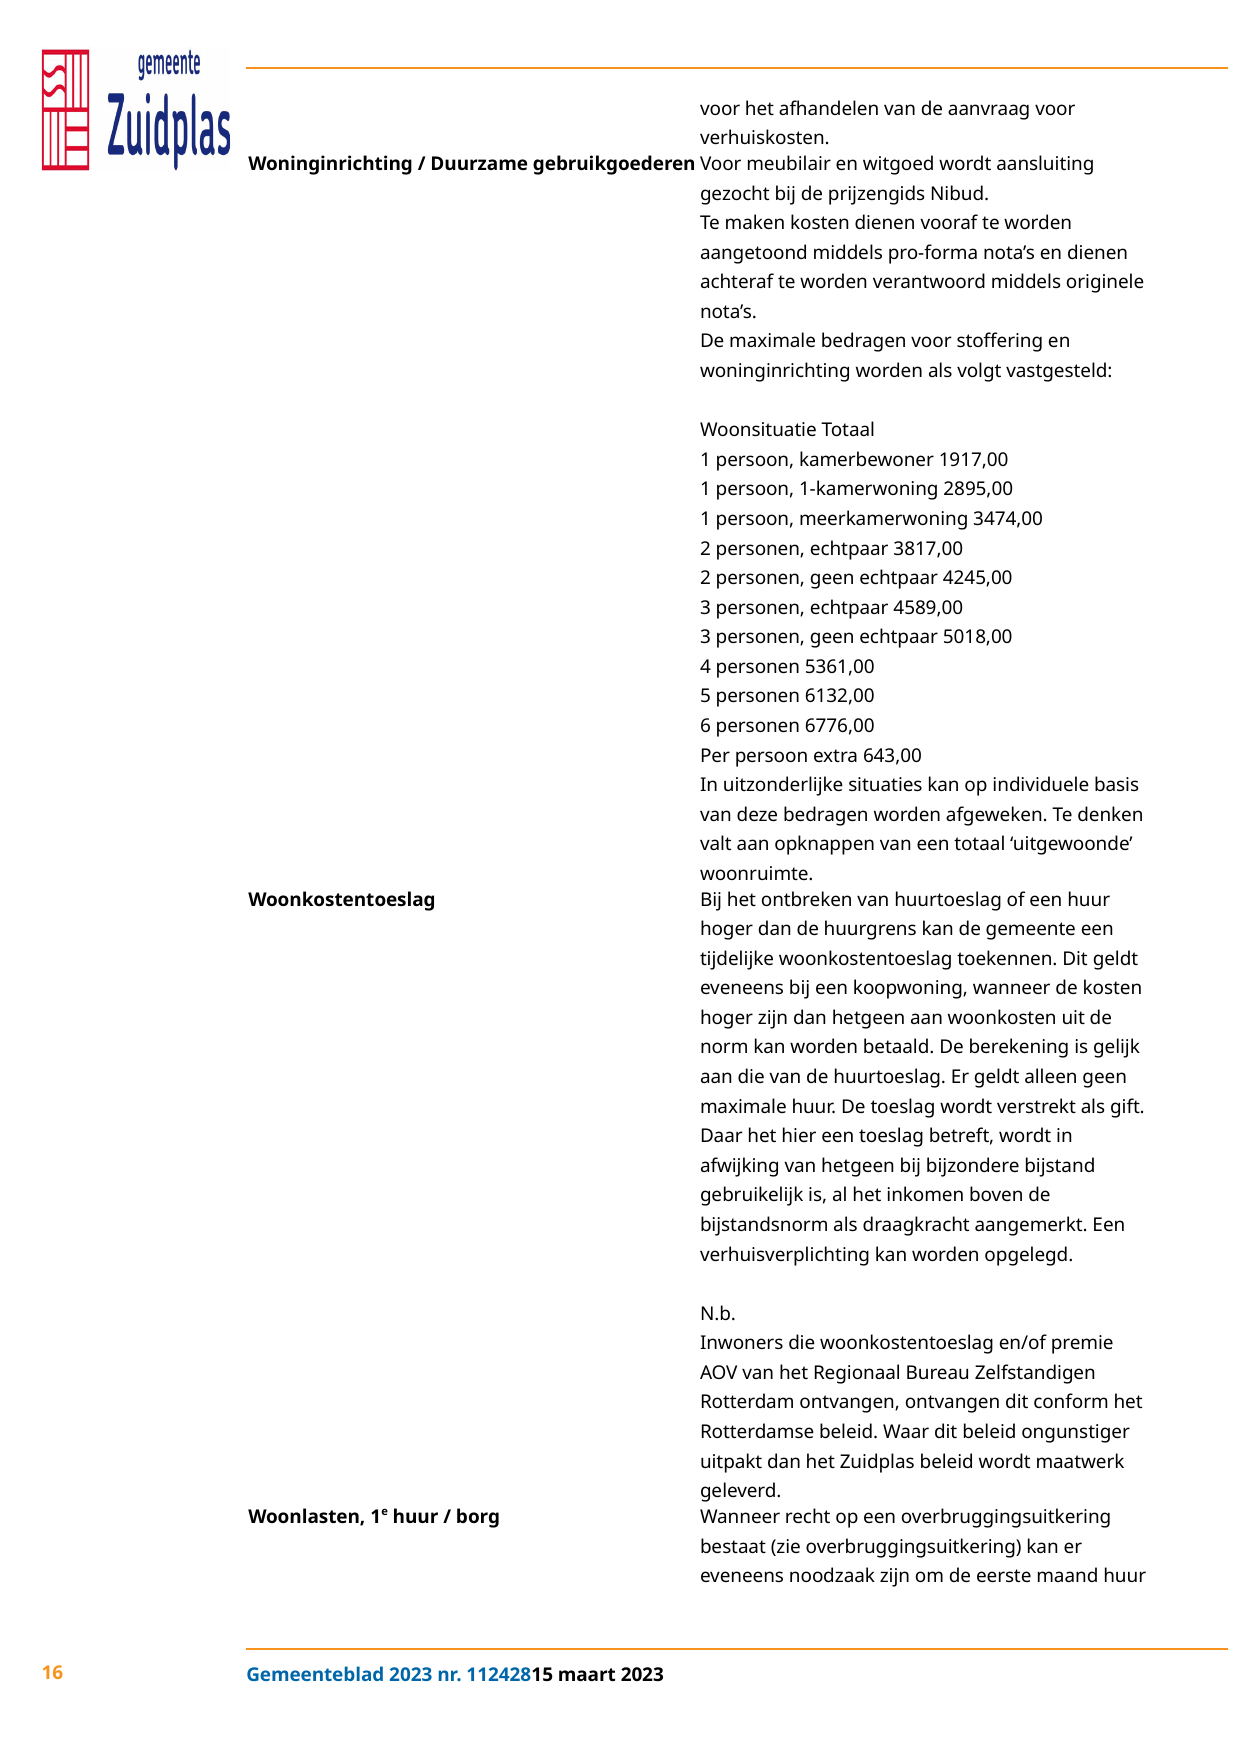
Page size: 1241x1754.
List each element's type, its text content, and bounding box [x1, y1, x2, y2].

table_cell Bij het ontbreken van huurtoeslag of een huur hoger dan de huurgrens kan de gemeente een tijdelijke woonkostentoeslag toekennen. Dit geldt eveneens bij een koopwoning, wanneer de kosten hoger zijn dan hetgeen aan woonkosten uit de norm kan worden betaald. De berekening is gelijk aan die van de huurtoeslag. Er geldt alleen geen maximale huur. De toeslag wordt verstrekt als gift. Daar het hier een toeslag betreft, wordt in afwijking van hetgeen bij bijzondere bijstand gebruikelijk is, al het inkomen boven de bijstandsnorm als draagkracht aangemerkt. Een verhuisverplichting kan worden opgelegd. N.b. Inwoners die woonkostentoeslag en/of premie AOV van het Regionaal Bureau Zelfstandigen Rotterdam ontvangen, ontvangen dit conform het Rotterdamse beleid. Waar dit beleid ongunstiger uitpakt dan het Zuidplas beleid wordt maatwerk geleverd. [700, 886, 1152, 1503]
picture [41, 47, 231, 172]
table_cell Wanneer recht op een overbruggingsuitkering bestaat (zie overbruggingsuitkering) kan er eveneens noodzaak zijn om de eerste maand huur [700, 1503, 1152, 1588]
table_cell voor het afhandelen van de aanvraag voor verhuiskosten. [700, 95, 1152, 150]
table_cell Woonkostentoeslag [248, 886, 700, 1503]
table_cell Woninginrichting / Duurzame gebruikgoederen [248, 150, 700, 886]
table_cell [248, 95, 700, 150]
table_cell Woonlasten, 1e huur / borg [248, 1503, 700, 1588]
table_cell Voor meubilair en witgoed wordt aansluiting gezocht bij de prijzengids Nibud. Te maken kosten dienen vooraf te worden aangetoond middels pro-forma nota’s en dienen achteraf te worden verantwoord middels originele nota’s. De maximale bedragen voor stoffering en woninginrichting worden als volgt vastgesteld: Woonsituatie Totaal 1 persoon, kamerbewoner 1917,00 1 persoon, 1-kamerwoning 2895,00 1 persoon, meerkamerwoning 3474,00 2 personen, echtpaar 3817,00 2 personen, geen echtpaar 4245,00 3 personen, echtpaar 4589,00 3 personen, geen echtpaar 5018,00 4 personen 5361,00 5 personen 6132,00 6 personen 6776,00 Per persoon extra 643,00 In uitzonderlijke situaties kan op individuele basis van deze bedragen worden afgeweken. Te denken valt aan opknappen van een totaal ‘uitgewoonde’ woonruimte. [700, 150, 1152, 886]
